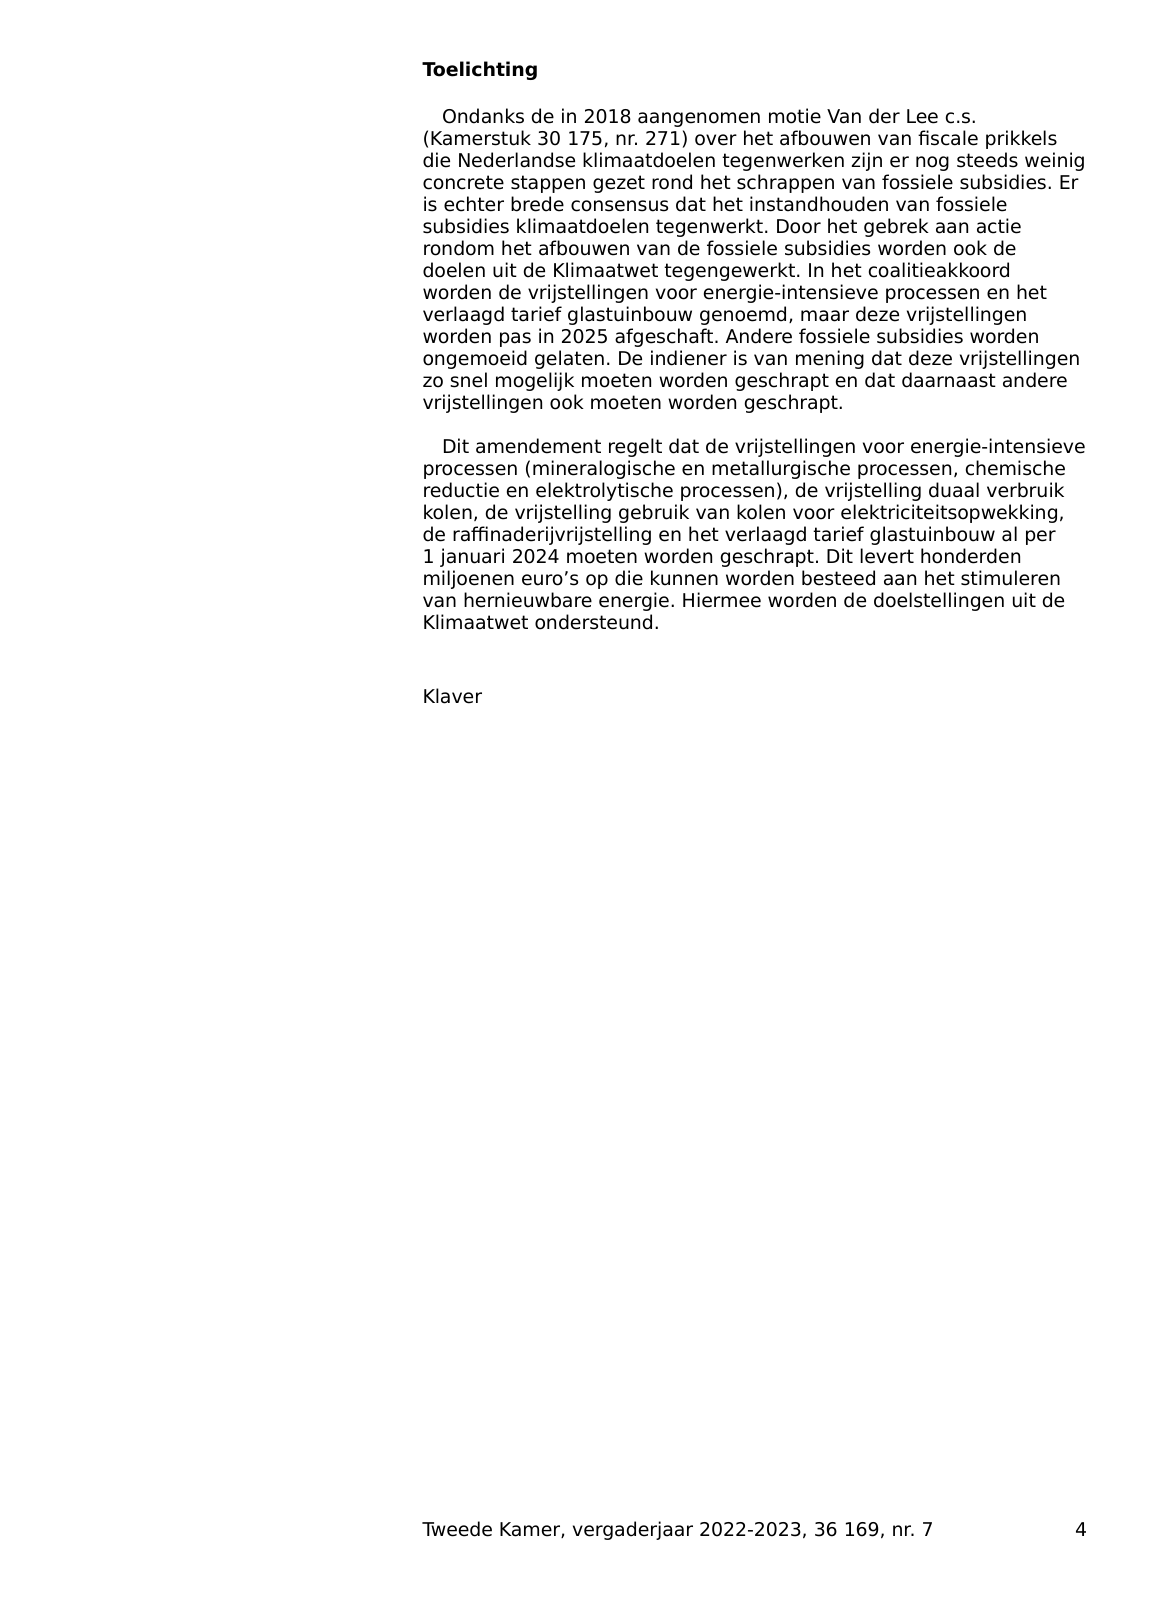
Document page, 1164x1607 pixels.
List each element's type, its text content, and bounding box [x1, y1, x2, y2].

subtitle Toelichting [422, 59, 1087, 81]
text Ondanks de in 2018 aangenomen motie Van der Lee c.s. (Kamerstuk 30 175, nr. 271) over het afbouwen van fiscale prikkels die Nederlandse klimaatdoelen tegenwerken zijn er nog steeds weinig concrete stappen gezet rond het schrappen van fossiele subsidies. Er is echter brede consensus dat het instandhouden van fossiele subsidies klimaatdoelen tegenwerkt. Door het gebrek aan actie rondom het afbouwen van de fossiele subsidies worden ook de doelen uit de Klimaatwet tegengewerkt. In het coalitieakkoord worden de vrijstellingen voor energie-intensieve processen en het verlaagd tarief glastuinbouw genoemd, maar deze vrijstellingen worden pas in 2025 afgeschaft. Andere fossiele subsidies worden ongemoeid gelaten. De indiener is van mening dat deze vrijstellingen zo snel mogelijk moeten worden geschrapt en dat daarnaast andere vrijstellingen ook moeten worden geschrapt. [422, 106, 1087, 414]
text Dit amendement regelt dat de vrijstellingen voor energie-intensieve processen (mineralogische en metallurgische processen, chemische reductie en elektrolytische processen), de vrijstelling duaal verbruik kolen, de vrijstelling gebruik van kolen voor elektriciteitsopwekking, de raffinaderijvrijstelling en het verlaagd tarief glastuinbouw al per 1 januari 2024 moeten worden geschrapt. Dit levert honderden miljoenen euro’s op die kunnen worden besteed aan het stimuleren van hernieuwbare energie. Hiermee worden de doelstellingen uit de Klimaatwet ondersteund. [422, 436, 1087, 634]
text Klaver [422, 664, 1087, 708]
